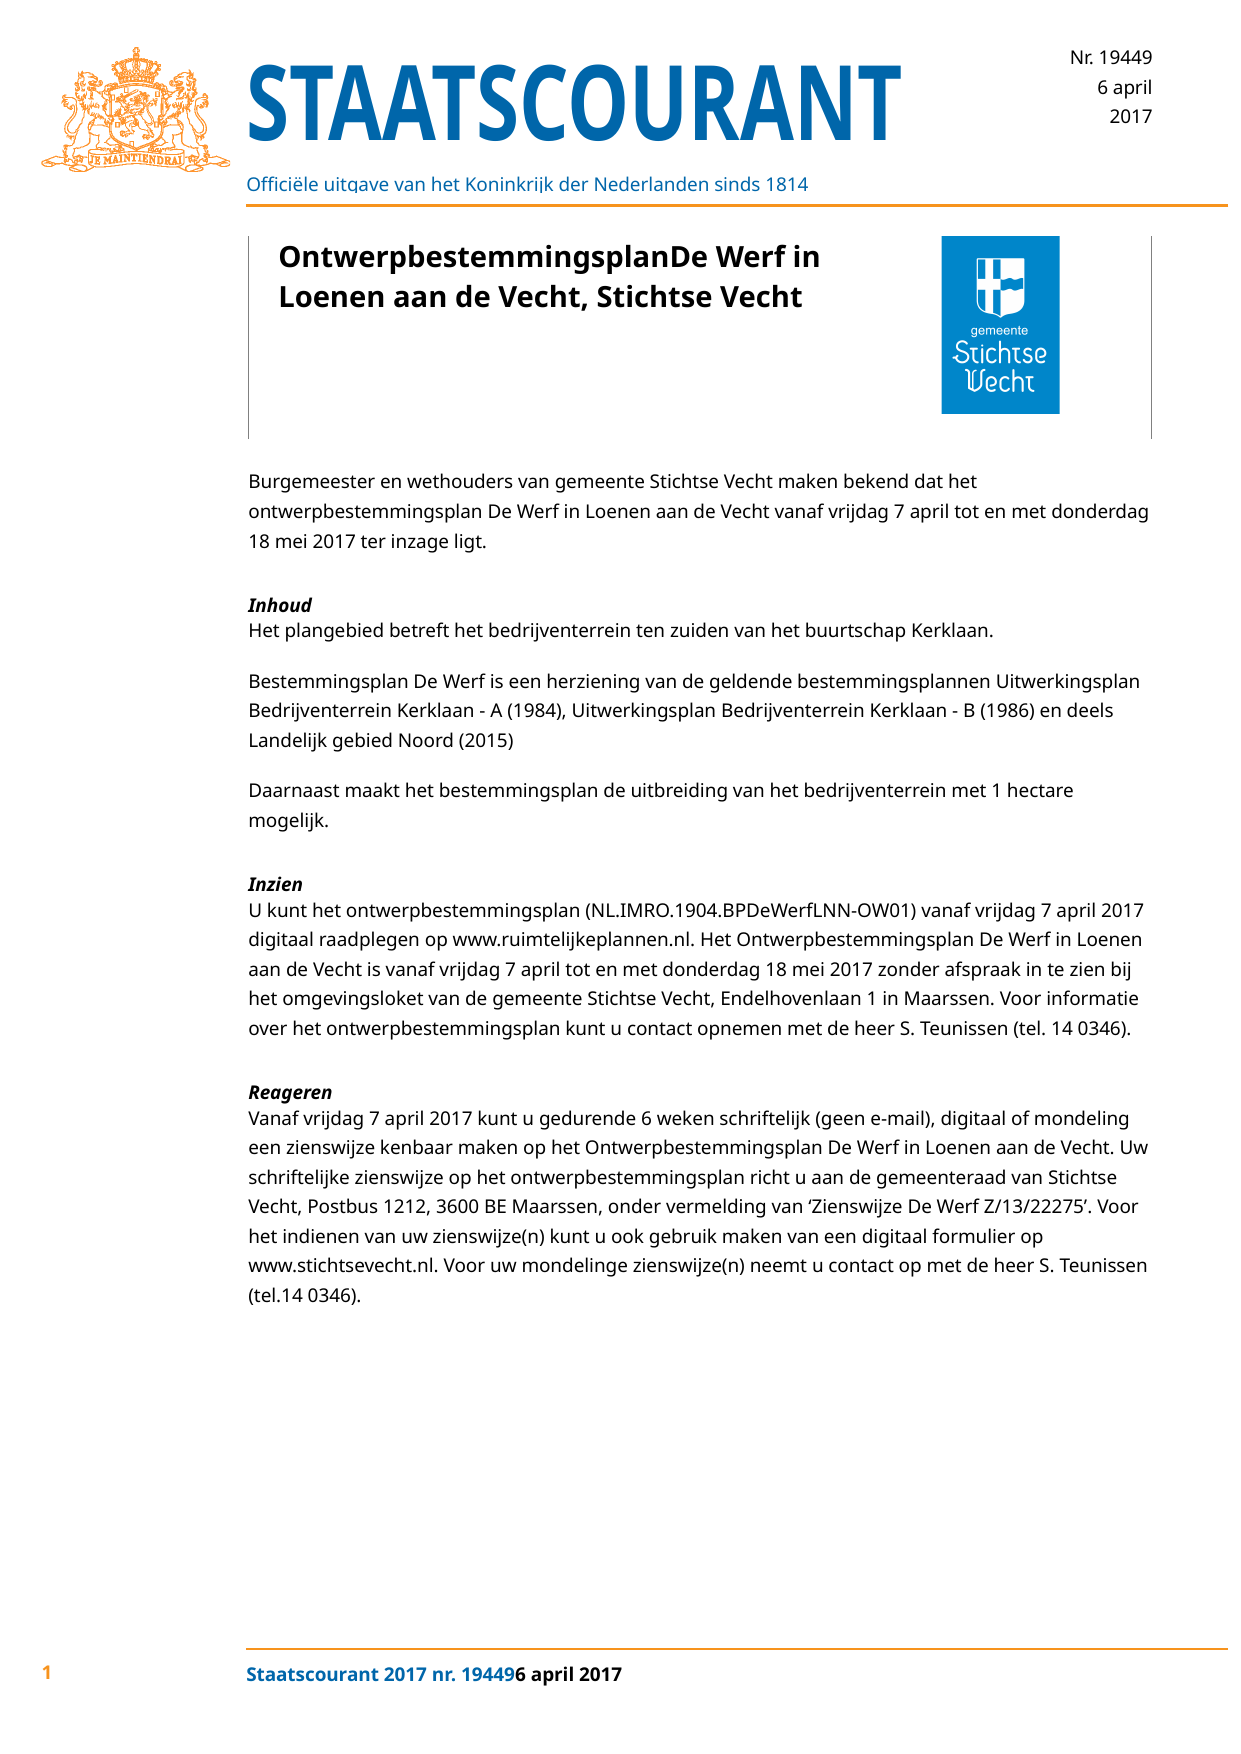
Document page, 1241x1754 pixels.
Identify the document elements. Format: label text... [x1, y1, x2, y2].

table_header [850, 236, 941, 413]
table_header [1060, 236, 1151, 413]
picture [41, 47, 231, 172]
text Daarnaast maakt het bestemmingsplan de uitbreiding van het bedrijventerrein met 1 hectare mogelijk. [248, 777, 1152, 833]
picture [1000, 289, 1024, 317]
table_header [850, 414, 1151, 439]
picture [1027, 377, 1032, 389]
text Inzien [248, 871, 1152, 897]
picture [1013, 370, 1020, 391]
text Het plangebied betreft het bedrijventerrein ten zuiden van het buurtschap Kerklaan. [248, 617, 1152, 643]
text Burgemeester en wethouders van gemeente Stichtse Vecht maken bekend dat het ontwerpbestemmingsplan De Werf in Loenen aan de Vecht vanaf vrijdag 7 april tot en met donderdag 18 mei 2017 ter inzage ligt. [248, 469, 1152, 553]
picture [1001, 259, 1024, 279]
picture [971, 348, 977, 359]
text Bestemmingsplan De Werf is een herziening van de geldende bestemmingsplannen Uitwerkingsplan Bedrijventerrein Kerklaan ‐ A (1984), Uitwerkingsplan Bedrijventerrein Kerklaan ‐ B (1986) en deels Landelijk gebied Noord (2015) [248, 668, 1152, 753]
text Reageren [248, 1079, 1152, 1105]
text U kunt het ontwerpbestemmingsplan (NL.IMRO.1904.BPDeWerfLNN-OW01) vanaf vrijdag 7 april 2017 digitaal raadplegen op www.ruimtelijkeplannen.nl. Het Ontwerpbestemmingsplan De Werf in Loenen aan de Vecht is vanaf vrijdag 7 april tot en met donderdag 18 mei 2017 zonder afspraak in te zien bij het omgevingsloket van de gemeente Stichtse Vecht, Endelhovenlaan 1 in Maarssen. Voor informatie over het ontwerpbestemmingsplan kunt u contact opnemen met de heer S. Teunissen (tel. 14 0346). [248, 897, 1152, 1041]
table_header OntwerpbestemmingsplanDe Werf in Loenen aan de Vecht, Stichtse Vecht [249, 236, 850, 439]
picture [1013, 348, 1019, 359]
text Vanaf vrijdag 7 april 2017 kunt u gedurende 6 weken schriftelijk (geen e-mail), digitaal of mondeling een zienswijze kenbaar maken op het Ontwerpbestemmingsplan De Werf in Loenen aan de Vecht. Uw schriftelijke zienswijze op het ontwerpbestemmingsplan richt u aan de gemeenteraad van Stichtse Vecht, Postbus 1212, 3600 BE Maarssen, onder vermelding van ‘Zienswijze De Werf Z/13/22275’. Voor het indienen van uw zienswijze(n) kunt u ook gebruik maken van een digitaal formulier op www.stichtsevecht.nl. Voor uw mondelinge zienswijze(n) neemt u contact op met de heer S. Teunissen (tel.14 0346). [248, 1105, 1152, 1308]
text Inhoud [248, 592, 1152, 617]
picture [977, 259, 1000, 313]
